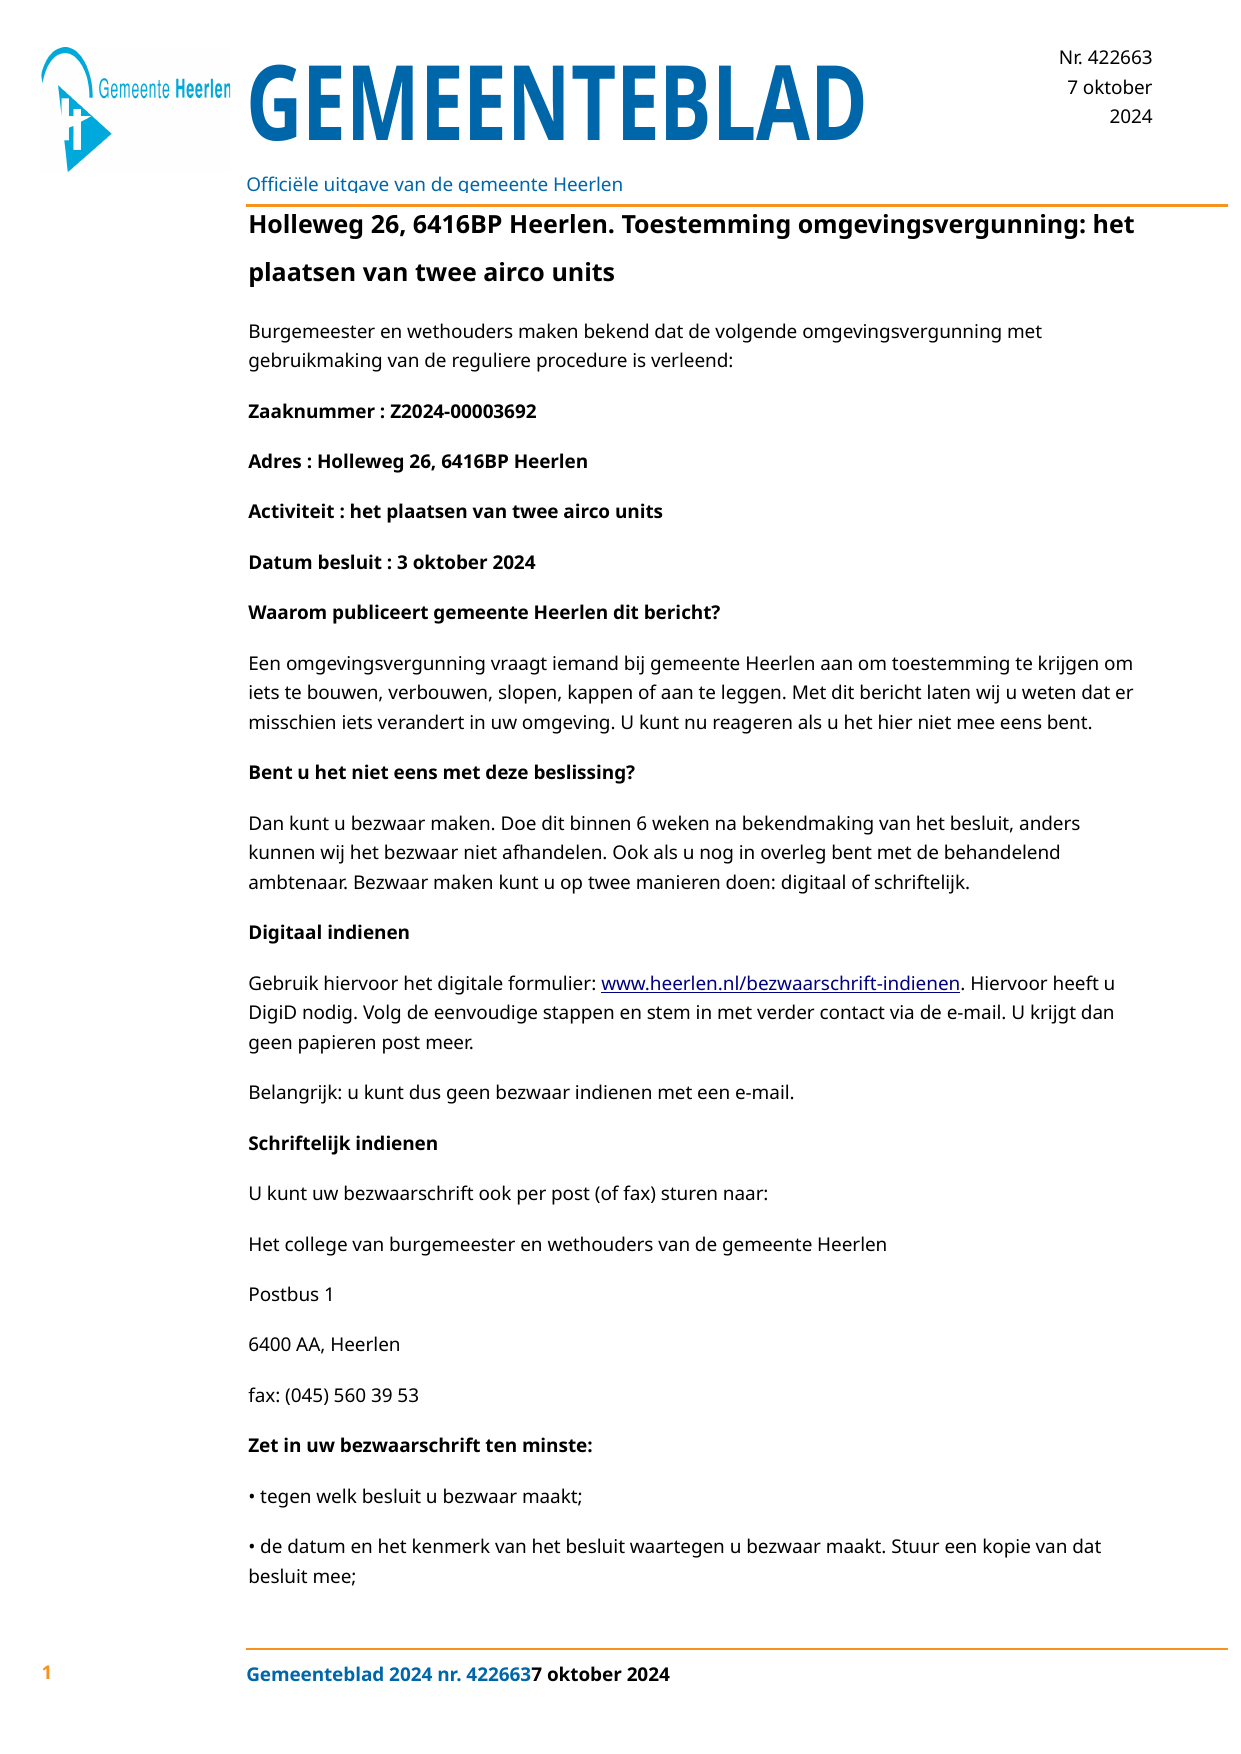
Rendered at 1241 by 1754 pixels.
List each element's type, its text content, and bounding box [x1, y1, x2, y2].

text U kunt uw bezwaarschrift ook per post (of fax) sturen naar: [248, 1180, 1152, 1206]
text Waarom publiceert gemeente Heerlen dit bericht? [248, 599, 1152, 625]
text • de datum en het kenmerk van het besluit waartegen u bezwaar maakt. Stuur een kopie van dat besluit mee; [248, 1533, 1152, 1589]
text Bent u het niet eens met deze beslissing? [248, 759, 1152, 785]
text Een omgevingsvergunning vraagt iemand bij gemeente Heerlen aan om toestemming te krijgen om iets te bouwen, verbouwen, slopen, kappen of aan te leggen. Met dit bericht laten wij u weten dat er misschien iets verandert in uw omgeving. U kunt nu reageren als u het hier niet mee eens bent. [248, 650, 1152, 735]
text Holleweg 26, 6416BP Heerlen. Toestemming omgevingsvergunning: het plaatsen van twee airco units [248, 207, 1152, 288]
text Zet in uw bezwaarschrift ten minste: [248, 1432, 1152, 1458]
text Postbus 1 [248, 1281, 1152, 1307]
text • tegen welk besluit u bezwaar maakt; [248, 1483, 1152, 1509]
text fax: (045) 560 39 53 [248, 1382, 1152, 1408]
text Digitaal indienen [248, 919, 1152, 945]
picture [41, 47, 59, 70]
text Dan kunt u bezwaar maken. Doe dit binnen 6 weken na bekendmaking van het besluit, anders kunnen wij het bezwaar niet afhandelen. Ook als u nog in overleg bent met de behandelend ambtenaar. Bezwaar maken kunt u op twee manieren doen: digitaal of schriftelijk. [248, 810, 1152, 895]
text 6400 AA, Heerlen [248, 1332, 1152, 1357]
text Zaaknummer : Z2024-00003692 [248, 398, 1152, 424]
text Datum besluit : 3 oktober 2024 [248, 549, 1152, 575]
text Activiteit : het plaatsen van twee airco units [248, 499, 1152, 524]
text Belangrijk: u kunt dus geen bezwaar indienen met een e-mail. [248, 1079, 1152, 1105]
text Adres : Holleweg 26, 6416BP Heerlen [248, 448, 1152, 474]
text Gebruik hiervoor het digitale formulier: www.heerlen.nl/bezwaarschrift-indienen. Hiervoor heeft u DigiD nodig. Volg de eenvoudige stappen en stem in met verder contact via de e-mail. U krijgt dan geen papieren post meer. [248, 970, 1152, 1055]
text Burgemeester en wethouders maken bekend dat de volgende omgevingsvergunning met gebruikmaking van de reguliere procedure is verleend: [248, 318, 1152, 373]
text Het college van burgemeester en wethouders van de gemeente Heerlen [248, 1231, 1152, 1257]
picture [41, 47, 231, 172]
text Schriftelijk indienen [248, 1130, 1152, 1156]
